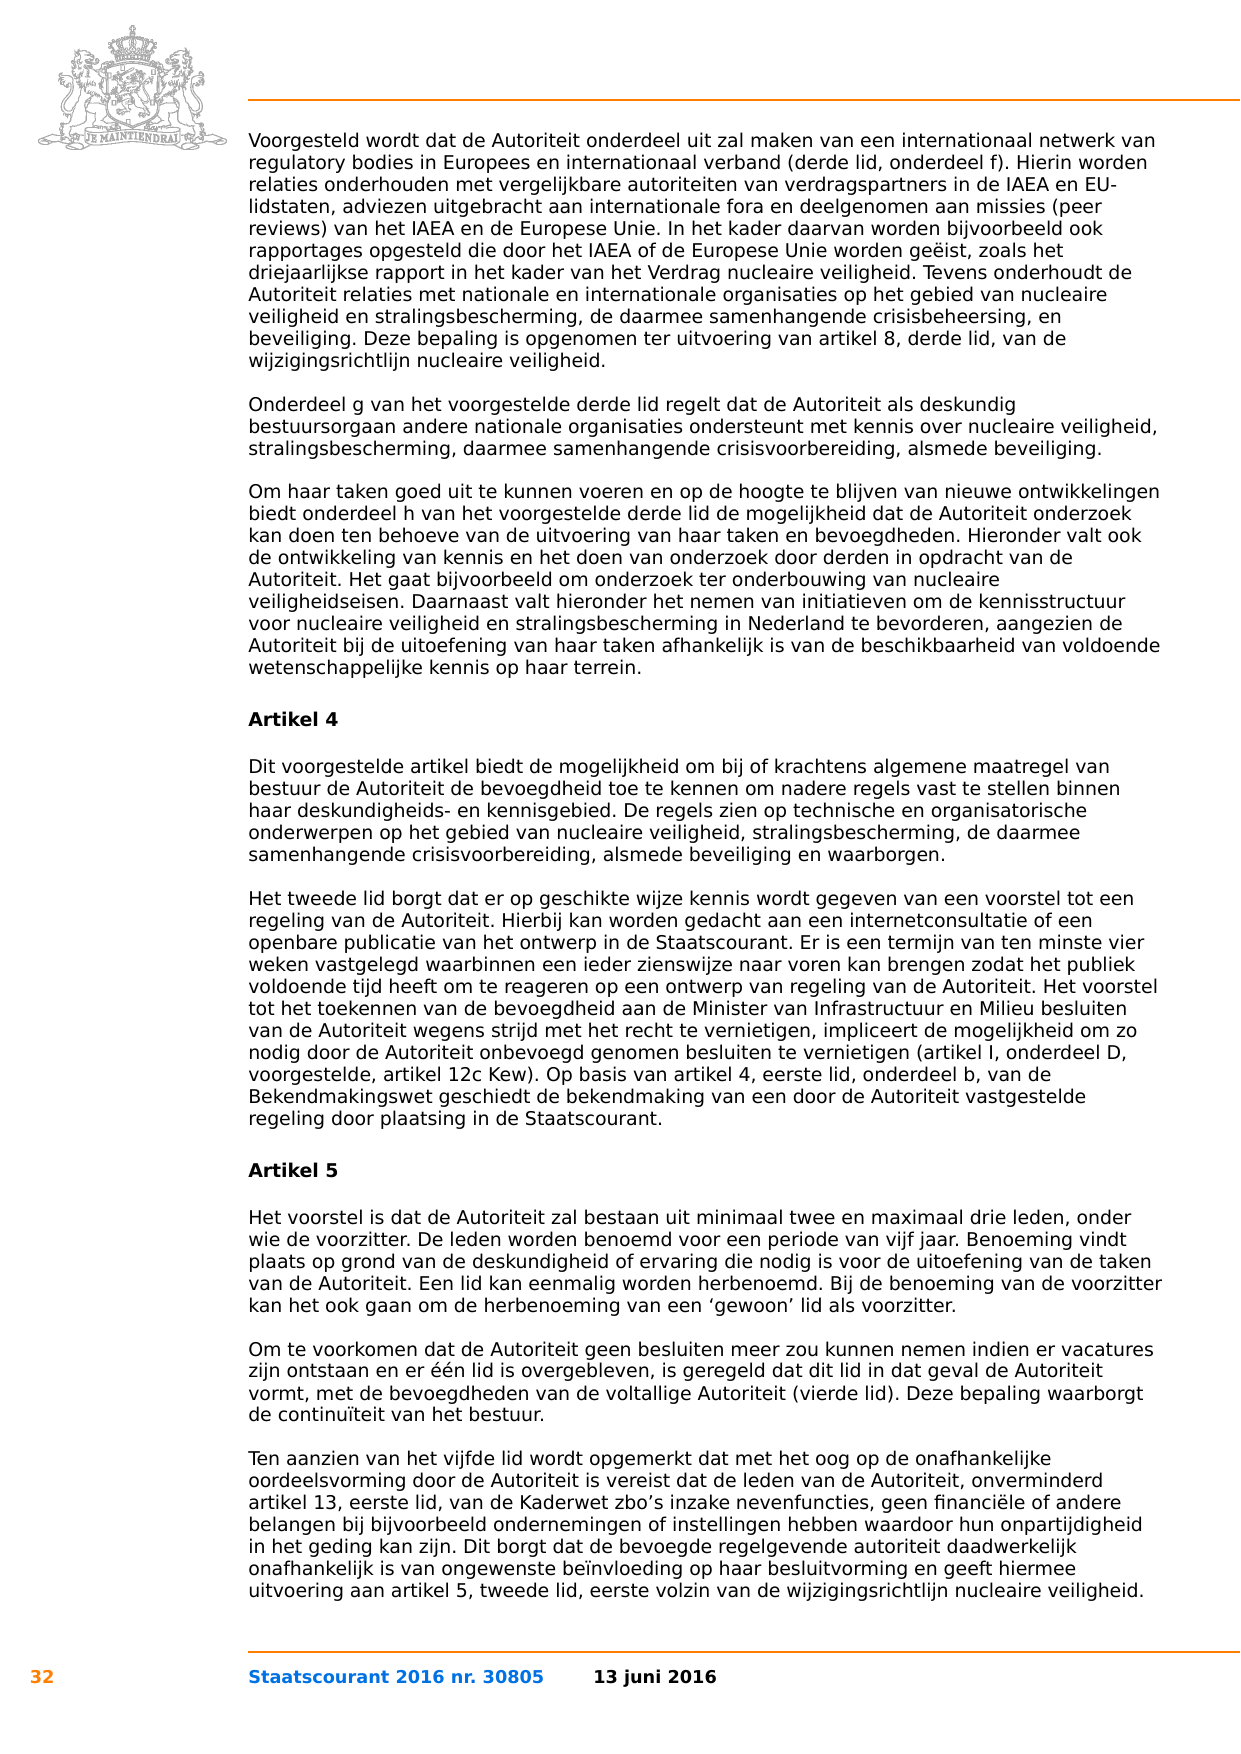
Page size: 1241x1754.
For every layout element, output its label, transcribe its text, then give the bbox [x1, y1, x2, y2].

picture [38, 25, 227, 150]
text Het tweede lid borgt dat er op geschikte wijze kennis wordt gegeven van een voorstel tot een regeling van de Autoriteit. Hierbij kan worden gedacht aan een internetconsultatie of een openbare publicatie van het ontwerp in de Staatscourant. Er is een termijn van ten minste vier weken vastgelegd waarbinnen een ieder zienswijze naar voren kan brengen zodat het publiek voldoende tijd heeft om te reageren op een ontwerp van regeling van de Autoriteit. Het voorstel tot het toekennen van de bevoegdheid aan de Minister van Infrastructuur en Milieu besluiten van de Autoriteit wegens strijd met het recht te vernietigen, impliceert de mogelijkheid om zo nodig door de Autoriteit onbevoegd genomen besluiten te vernietigen (artikel I, onderdeel D, voorgestelde, artikel 12c Kew). Op basis van artikel 4, eerste lid, onderdeel b, van de Bekendmakingswet geschiedt de bekendmaking van een door de Autoriteit vastgestelde regeling door plaatsing in de Staatscourant. [248, 888, 1163, 1130]
subtitle Artikel 5 [248, 1160, 1163, 1182]
text Om te voorkomen dat de Autoriteit geen besluiten meer zou kunnen nemen indien er vacatures zijn ontstaan en er één lid is overgebleven, is geregeld dat dit lid in dat geval de Autoriteit vormt, met de bevoegdheden van de voltallige Autoriteit (vierde lid). Deze bepaling waarborgt de continuïteit van het bestuur. [248, 1338, 1163, 1426]
text Onderdeel g van het voorgestelde derde lid regelt dat de Autoriteit als deskundig bestuursorgaan andere nationale organisaties ondersteunt met kennis over nucleaire veiligheid, stralingsbescherming, daarmee samenhangende crisisvoorbereiding, alsmede beveiliging. [248, 393, 1163, 459]
text Om haar taken goed uit te kunnen voeren en op de hoogte te blijven van nieuwe ontwikkelingen biedt onderdeel h van het voorgestelde derde lid de mogelijkheid dat de Autoriteit onderzoek kan doen ten behoeve van de uitvoering van haar taken en bevoegdheden. Hieronder valt ook de ontwikkeling van kennis en het doen van onderzoek door derden in opdracht van de Autoriteit. Het gaat bijvoorbeeld om onderzoek ter onderbouwing van nucleaire veiligheidseisen. Daarnaast valt hieronder het nemen van initiatieven om de kennisstructuur voor nucleaire veiligheid en stralingsbescherming in Nederland te bevorderen, aangezien de Autoriteit bij de uitoefening van haar taken afhankelijk is van de beschikbaarheid van voldoende wetenschappelijke kennis op haar terrein. [248, 481, 1163, 679]
text Ten aanzien van het vijfde lid wordt opgemerkt dat met het oog op de onafhankelijke oordeelsvorming door de Autoriteit is vereist dat de leden van de Autoriteit, onverminderd artikel 13, eerste lid, van de Kaderwet zbo’s inzake nevenfuncties, geen financiële of andere belangen bij bijvoorbeeld ondernemingen of instellingen hebben waardoor hun onpartijdigheid in het geding kan zijn. Dit borgt dat de bevoegde regelgevende autoriteit daadwerkelijk onafhankelijk is van ongewenste beïnvloeding op haar besluitvorming en geeft hiermee uitvoering aan artikel 5, tweede lid, eerste volzin van de wijzigingsrichtlijn nucleaire veiligheid. [248, 1448, 1163, 1602]
text Het voorstel is dat de Autoriteit zal bestaan uit minimaal twee en maximaal drie leden, onder wie de voorzitter. De leden worden benoemd voor een periode van vijf jaar. Benoeming vindt plaats op grond van de deskundigheid of ervaring die nodig is voor de uitoefening van de taken van de Autoriteit. Een lid kan eenmalig worden herbenoemd. Bij de benoeming van de voorzitter kan het ook gaan om de herbenoeming van een ‘gewoon’ lid als voorzitter. [248, 1207, 1163, 1317]
text Voorgesteld wordt dat de Autoriteit onderdeel uit zal maken van een internationaal netwerk van regulatory bodies in Europees en internationaal verband (derde lid, onderdeel f). Hierin worden relaties onderhouden met vergelijkbare autoriteiten van verdragspartners in de IAEA en EU-lidstaten, adviezen uitgebracht aan internationale fora en deelgenomen aan missies (peer reviews) van het IAEA en de Europese Unie. In het kader daarvan worden bijvoorbeeld ook rapportages opgesteld die door het IAEA of de Europese Unie worden geëist, zoals het driejaarlijkse rapport in het kader van het Verdrag nucleaire veiligheid. Tevens onderhoudt de Autoriteit relaties met nationale en internationale organisaties op het gebied van nucleaire veiligheid en stralingsbescherming, de daarmee samenhangende crisisbeheersing, en beveiliging. Deze bepaling is opgenomen ter uitvoering van artikel 8, derde lid, van de wijzigingsrichtlijn nucleaire veiligheid. [248, 130, 1163, 372]
text Dit voorgestelde artikel biedt de mogelijkheid om bij of krachtens algemene maatregel van bestuur de Autoriteit de bevoegdheid toe te kennen om nadere regels vast te stellen binnen haar deskundigheids- en kennisgebied. De regels zien op technische en organisatorische onderwerpen op het gebied van nucleaire veiligheid, stralingsbescherming, de daarmee samenhangende crisisvoorbereiding, alsmede beveiliging en waarborgen. [248, 756, 1163, 866]
subtitle Artikel 4 [248, 709, 1163, 731]
